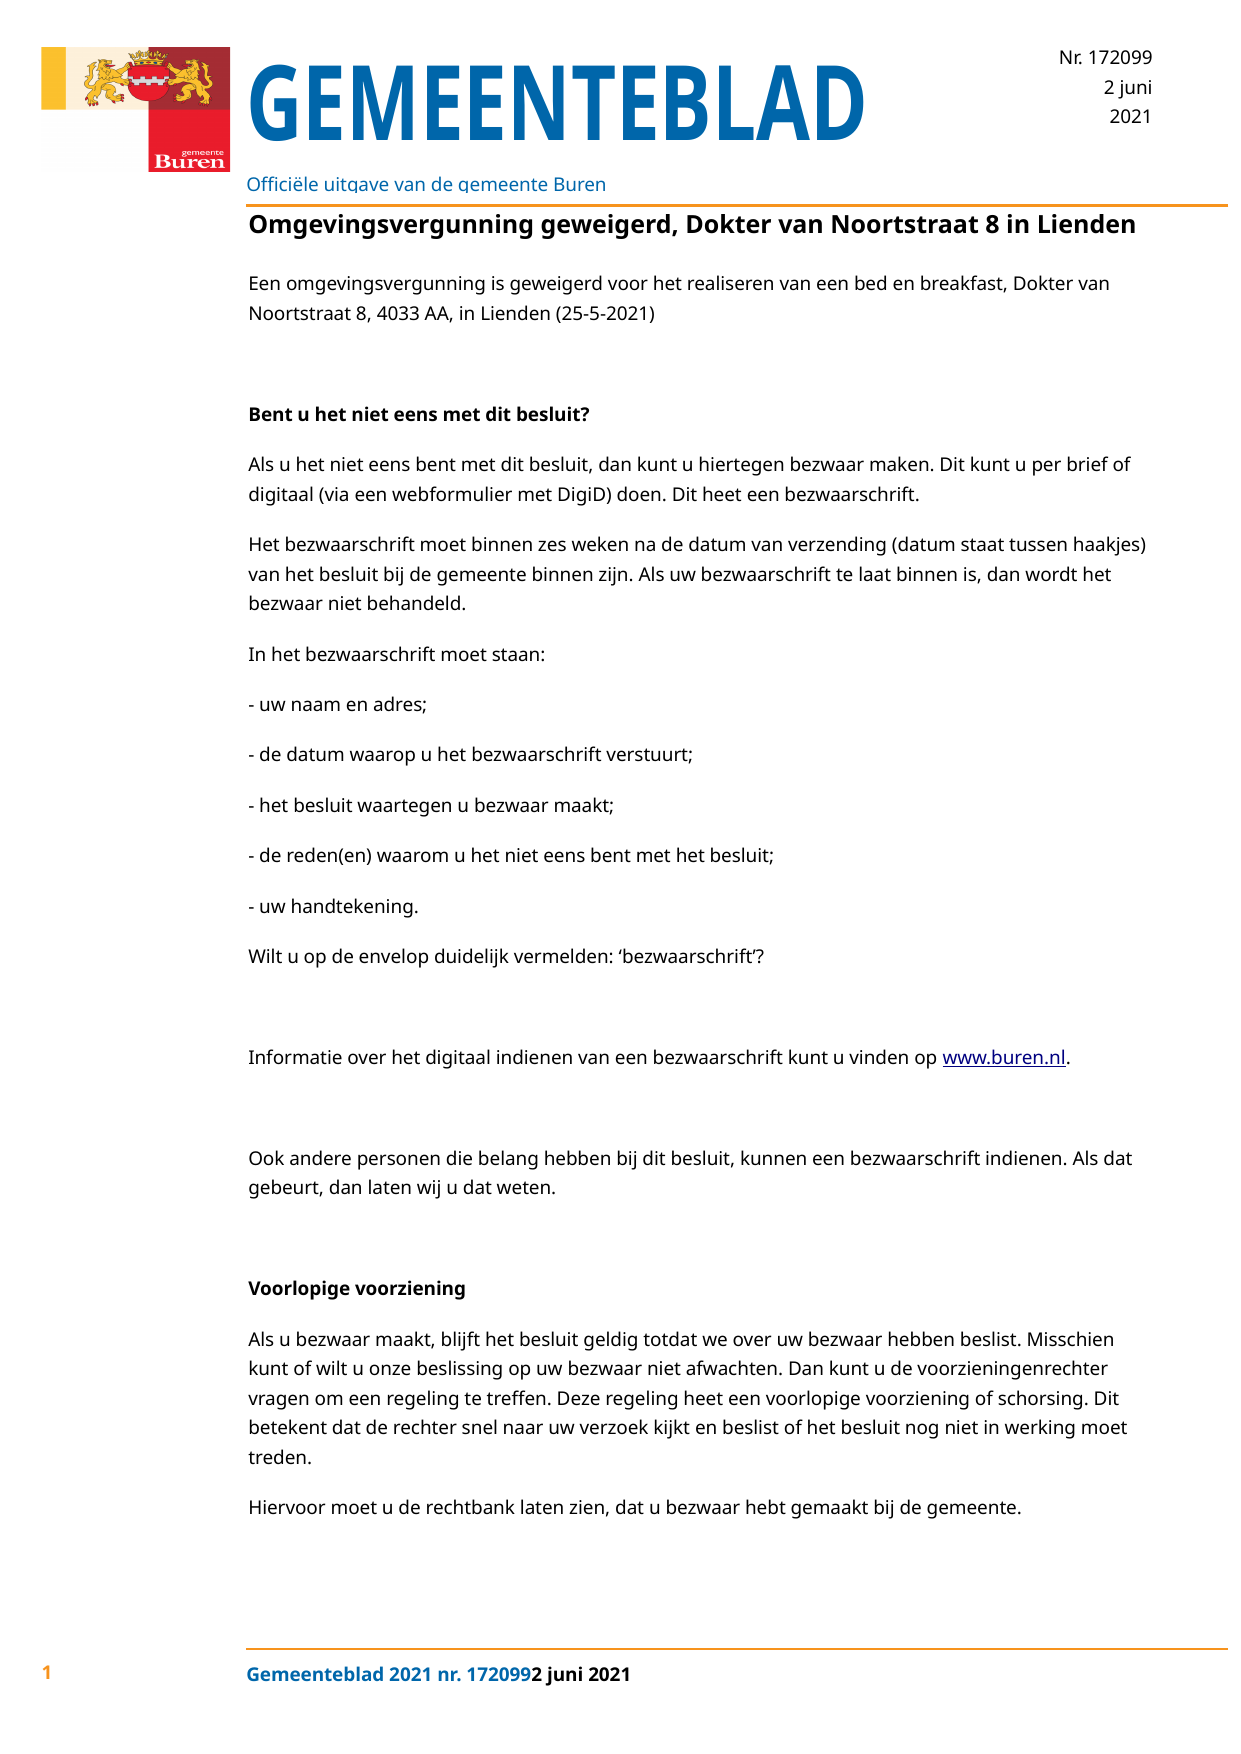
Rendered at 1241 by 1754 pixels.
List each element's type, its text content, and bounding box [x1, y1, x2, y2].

text Voorlopige voorziening [248, 1275, 1152, 1301]
text Ook andere personen die belang hebben bij dit besluit, kunnen een bezwaarschrift indienen. Als dat gebeurt, dan laten wij u dat weten. [248, 1145, 1152, 1200]
text - uw handtekening. [248, 893, 1152, 918]
text Informatie over het digitaal indienen van een bezwaarschrift kunt u vinden op www.buren.nl. [248, 1044, 1152, 1070]
text - uw naam en adres; [248, 691, 1152, 717]
text Het bezwaarschrift moet binnen zes weken na de datum van verzending (datum staat tussen haakjes) van het besluit bij de gemeente binnen zijn. Als uw bezwaarschrift te laat binnen is, dan wordt het bezwaar niet behandeld. [248, 531, 1152, 616]
text Wilt u op de envelop duidelijk vermelden: ‘bezwaarschrift’? [248, 943, 1152, 969]
picture [41, 47, 231, 172]
text - de reden(en) waarom u het niet eens bent met het besluit; [248, 842, 1152, 868]
text Als u bezwaar maakt, blijft het besluit geldig totdat we over uw bezwaar hebben beslist. Misschien kunt of wilt u onze beslissing op uw bezwaar niet afwachten. Dan kunt u de voorzieningenrechter vragen om een regeling te treffen. Deze regeling heet een voorlopige voorziening of schorsing. Dit betekent dat de rechter snel naar uw verzoek kijkt en beslist of het besluit nog niet in werking moet treden. [248, 1326, 1152, 1470]
text - de datum waarop u het bezwaarschrift verstuurt; [248, 742, 1152, 767]
text Hiervoor moet u de rechtbank laten zien, dat u bezwaar hebt gemaakt bij de gemeente. [248, 1494, 1152, 1520]
text Een omgevingsvergunning is geweigerd voor het realiseren van een bed en breakfast, Dokter van Noortstraat 8, 4033 AA, in Lienden (25-5-2021) [248, 270, 1152, 326]
text Als u het niet eens bent met dit besluit, dan kunt u hiertegen bezwaar maken. Dit kunt u per brief of digitaal (via een webformulier met DigiD) doen. Dit heet een bezwaarschrift. [248, 451, 1152, 506]
text In het bezwaarschrift moet staan: [248, 641, 1152, 666]
text - het besluit waartegen u bezwaar maakt; [248, 792, 1152, 818]
text Bent u het niet eens met dit besluit? [248, 401, 1152, 426]
text Omgevingsvergunning geweigerd, Dokter van Noortstraat 8 in Lienden [248, 207, 1152, 241]
